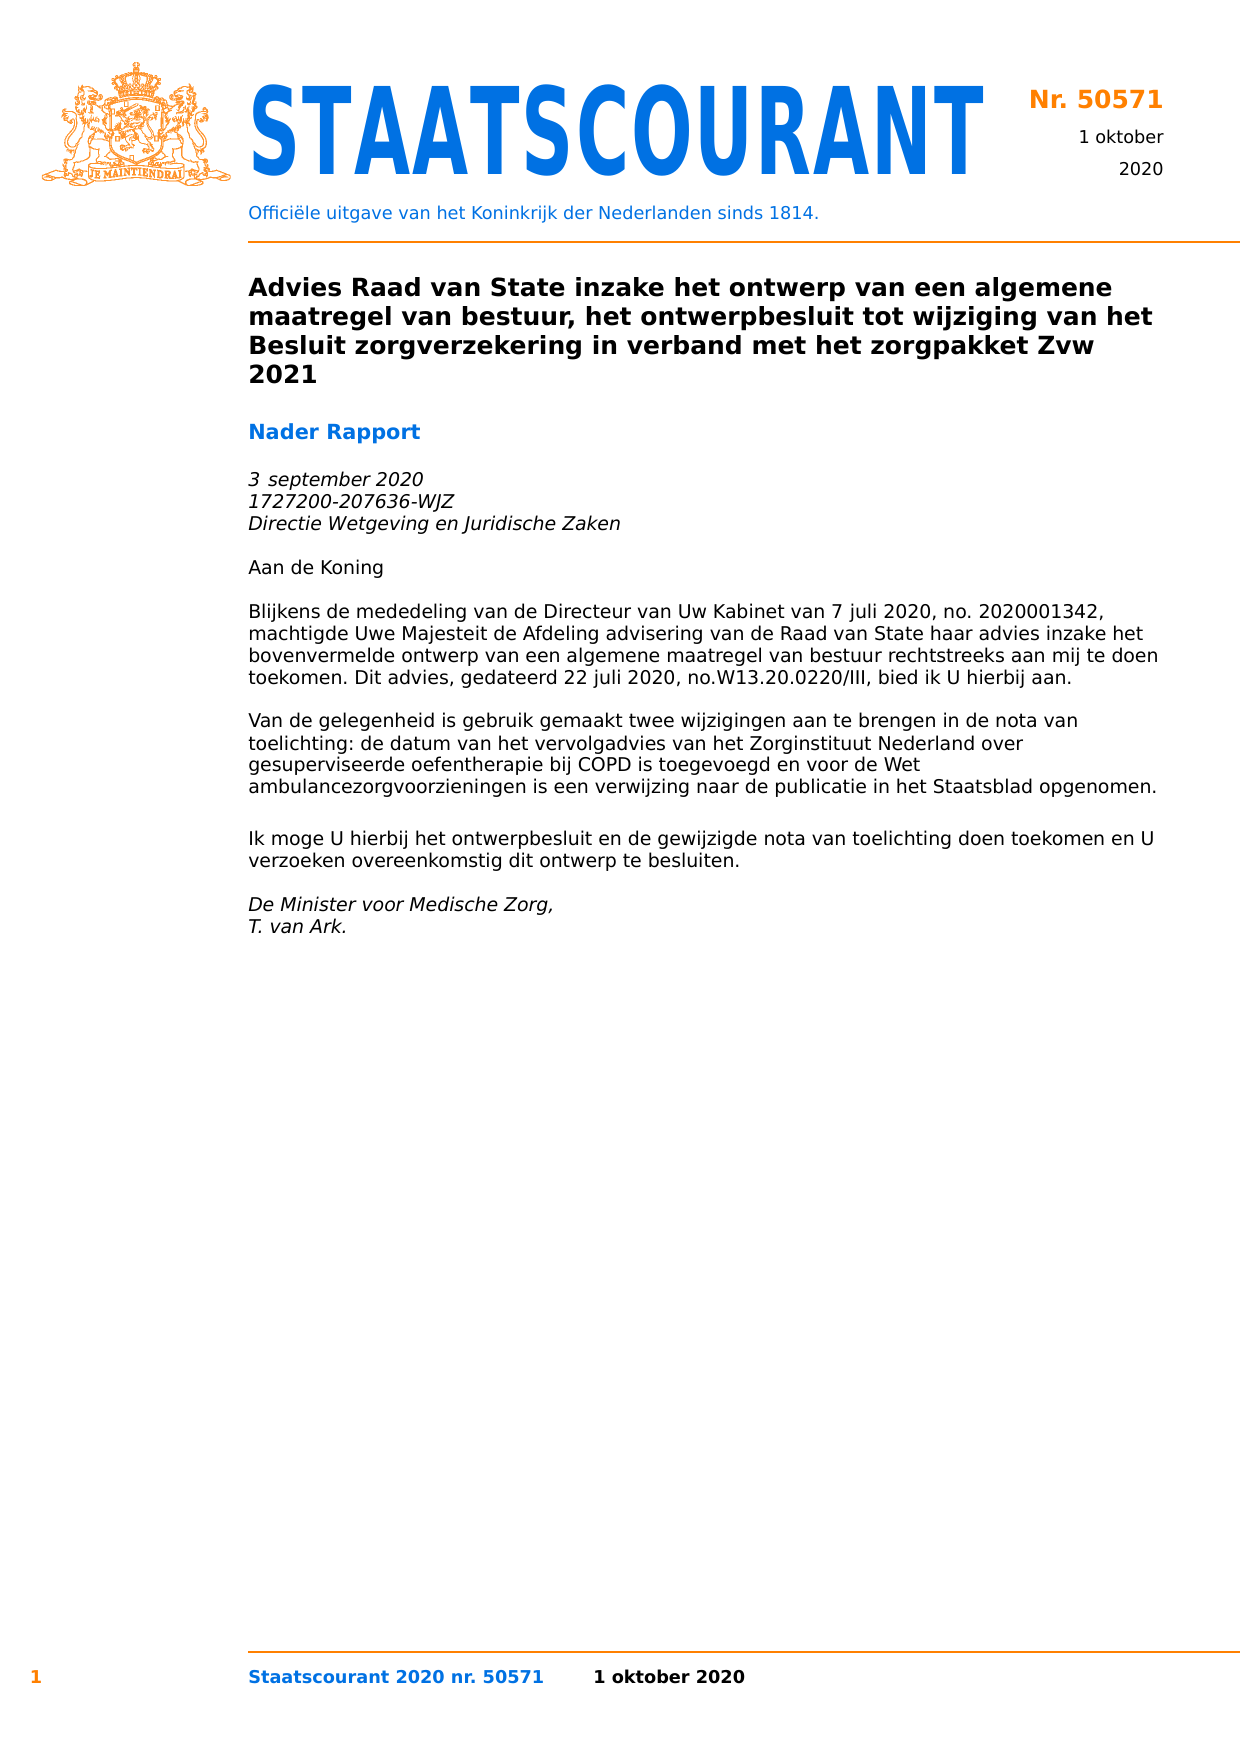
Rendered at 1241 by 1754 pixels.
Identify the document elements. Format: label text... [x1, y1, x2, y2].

table_cell 2020 [998, 153, 1240, 203]
text 3 september 2020 [248, 469, 1163, 491]
table_cell 1 oktober [998, 121, 1240, 153]
subtitle Nader Rapport [248, 420, 1163, 444]
picture [41, 62, 231, 186]
table_cell Officiële uitgave van het Koninkrijk der Nederlanden sinds 1814. [248, 203, 1240, 241]
table_header [25, 62, 248, 241]
text Aan de Koning [248, 557, 1163, 579]
text Directie Wetgeving en Juridische Zaken [248, 513, 1163, 535]
text Van de gelegenheid is gebruik gemaakt twee wijzigingen aan te brengen in de nota van toelichting: de datum van het vervolgadvies van het Zorginstituut Nederland over gesuperviseerde oefentherapie bij COPD is toegevoegd en voor de Wet ambulancezorgvoorzieningen is een verwijzing naar de publicatie in het Staatsblad opgenomen. [248, 710, 1163, 798]
table_header Nr. 50571 [998, 62, 1240, 121]
table_header STAATSCOURANT [248, 62, 998, 203]
text 1727200-207636-WJZ [248, 491, 1163, 513]
text Blijkens de mededeling van de Directeur van Uw Kabinet van 7 juli 2020, no. 2020001342, machtigde Uwe Majesteit de Afdeling advisering van de Raad van State haar advies inzake het bovenvermelde ontwerp van een algemene maatregel van bestuur rechtstreeks aan mij te doen toekomen. Dit advies, gedateerd 22 juli 2020, no.W13.20.0220/III, bied ik U hierbij aan. [248, 601, 1163, 688]
subtitle Advies Raad van State inzake het ontwerp van een algemene maatregel van bestuur, het ontwerpbesluit tot wijziging van het Besluit zorgverzekering in verband met het zorgpakket Zvw 2021 [248, 273, 1163, 390]
text De Minister voor Medische Zorg, T. van Ark. [248, 894, 1163, 938]
text Ik moge U hierbij het ontwerpbesluit en de gewijzigde nota van toelichting doen toekomen en U verzoeken overeenkomstig dit ontwerp te besluiten. [248, 828, 1163, 872]
